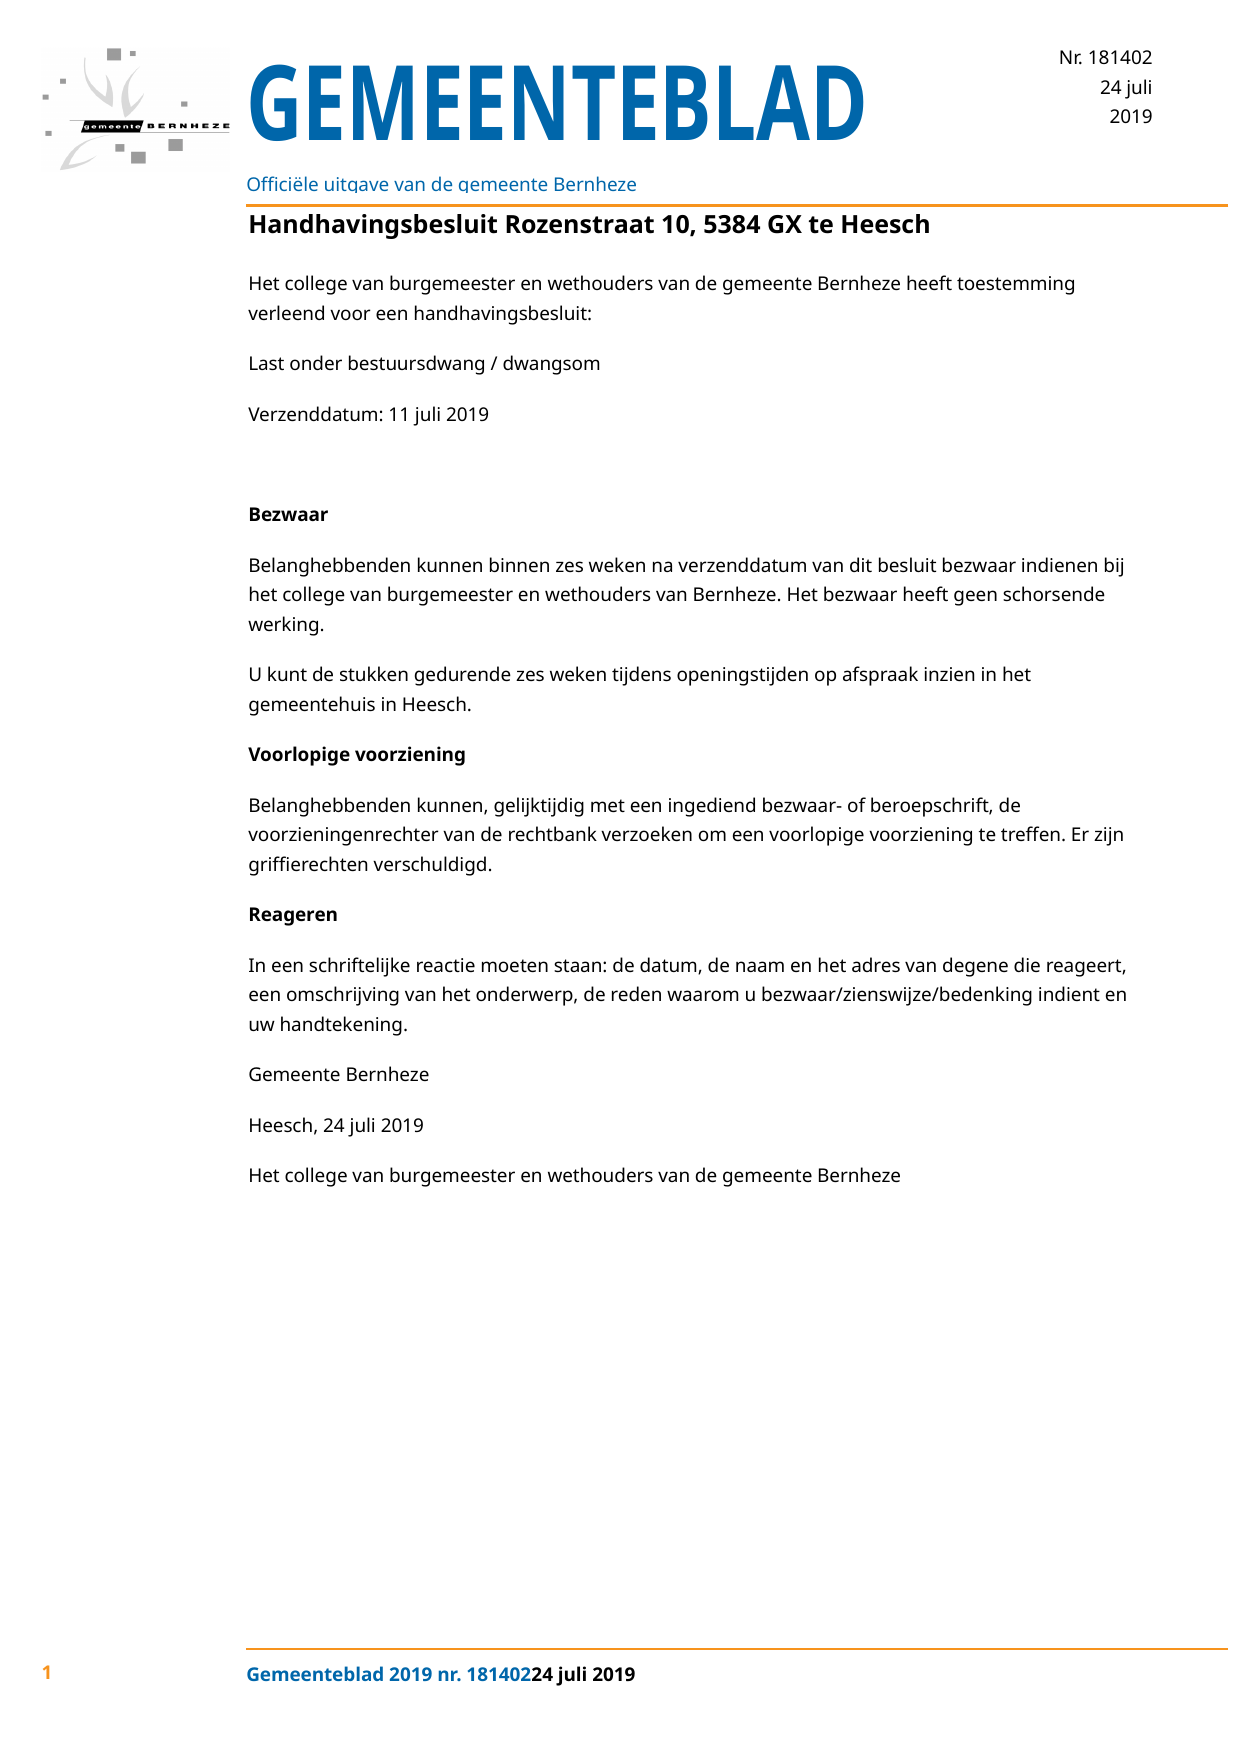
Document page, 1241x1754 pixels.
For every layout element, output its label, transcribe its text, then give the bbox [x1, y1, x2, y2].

text Voorlopige voorziening [248, 742, 1152, 767]
text Reageren [248, 902, 1152, 927]
text Last onder bestuursdwang / dwangsom [248, 350, 1152, 376]
text In een schriftelijke reactie moeten staan: de datum, de naam en het adres van degene die reageert, een omschrijving van het onderwerp, de reden waarom u bezwaar/zienswijze/bedenking indient en uw handtekening. [248, 952, 1152, 1037]
picture [41, 47, 231, 172]
text Belanghebbenden kunnen, gelijktijdig met een ingediend bezwaar- of beroepschrift, de voorzieningenrechter van de rechtbank verzoeken om een voorlopige voorziening te treffen. Er zijn griffierechten verschuldigd. [248, 792, 1152, 877]
text Handhavingsbesluit Rozenstraat 10, 5384 GX te Heesch [248, 207, 1152, 241]
text Bezwaar [248, 502, 1152, 527]
text Heesch, 24 juli 2019 [248, 1112, 1152, 1138]
text Verzenddatum: 11 juli 2019 [248, 401, 1152, 426]
text Belanghebbenden kunnen binnen zes weken na verzenddatum van dit besluit bezwaar indienen bij het college van burgemeester en wethouders van Bernheze. Het bezwaar heeft geen schorsende werking. [248, 552, 1152, 637]
text U kunt de stukken gedurende zes weken tijdens openingstijden op afspraak inzien in het gemeentehuis in Heesch. [248, 662, 1152, 717]
text Gemeente Bernheze [248, 1062, 1152, 1087]
text Het college van burgemeester en wethouders van de gemeente Bernheze heeft toestemming verleend voor een handhavingsbesluit: [248, 270, 1152, 326]
text Het college van burgemeester en wethouders van de gemeente Bernheze [248, 1162, 1152, 1188]
